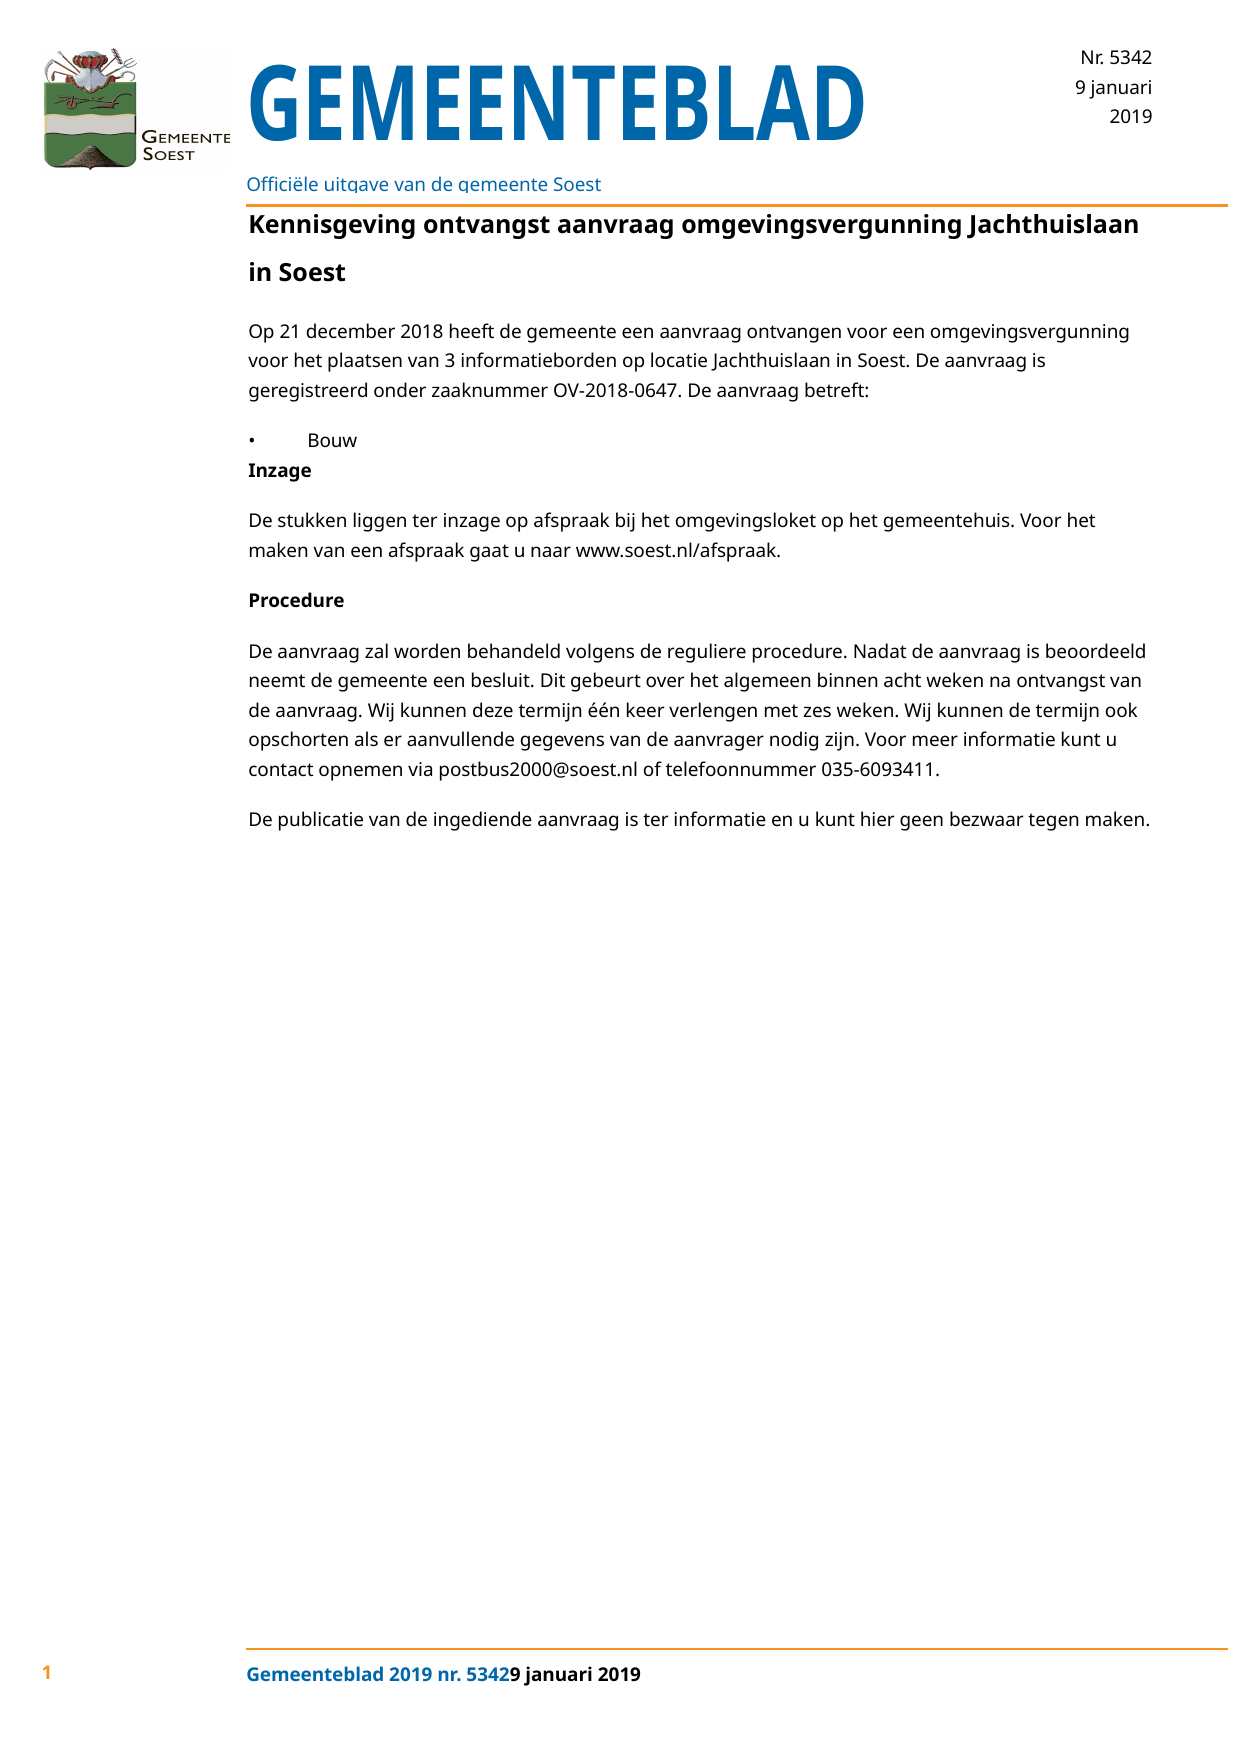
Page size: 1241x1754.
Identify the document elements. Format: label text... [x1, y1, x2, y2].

text Inzage [248, 457, 1152, 483]
text De aanvraag zal worden behandeld volgens de reguliere procedure. Nadat de aanvraag is beoordeeld neemt de gemeente een besluit. Dit gebeurt over het algemeen binnen acht weken na ontvangst van de aanvraag. Wij kunnen deze termijn één keer verlengen met zes weken. Wij kunnen de termijn ook opschorten als er aanvullende gegevens van de aanvrager nodig zijn. Voor meer informatie kunt u contact opnemen via postbus2000@soest.nl of telefoonnummer 035-6093411. [248, 638, 1152, 782]
picture [41, 47, 231, 172]
text Procedure [248, 587, 1152, 613]
text Kennisgeving ontvangst aanvraag omgevingsvergunning Jachthuislaan in Soest [248, 207, 1152, 288]
text De stukken liggen ter inzage op afspraak bij het omgevingsloket op het gemeentehuis. Voor het maken van een afspraak gaat u naar www.soest.nl/afspraak. [248, 507, 1152, 563]
text De publicatie van de ingediende aanvraag is ter informatie en u kunt hier geen bezwaar tegen maken. [248, 807, 1152, 832]
text Op 21 december 2018 heeft de gemeente een aanvraag ontvangen voor een omgevingsvergunning voor het plaatsen van 3 informatieborden op locatie Jachthuislaan in Soest. De aanvraag is geregistreerd onder zaaknummer OV-2018-0647. De aanvraag betreft: [248, 318, 1152, 403]
list Bouw [248, 427, 1152, 453]
